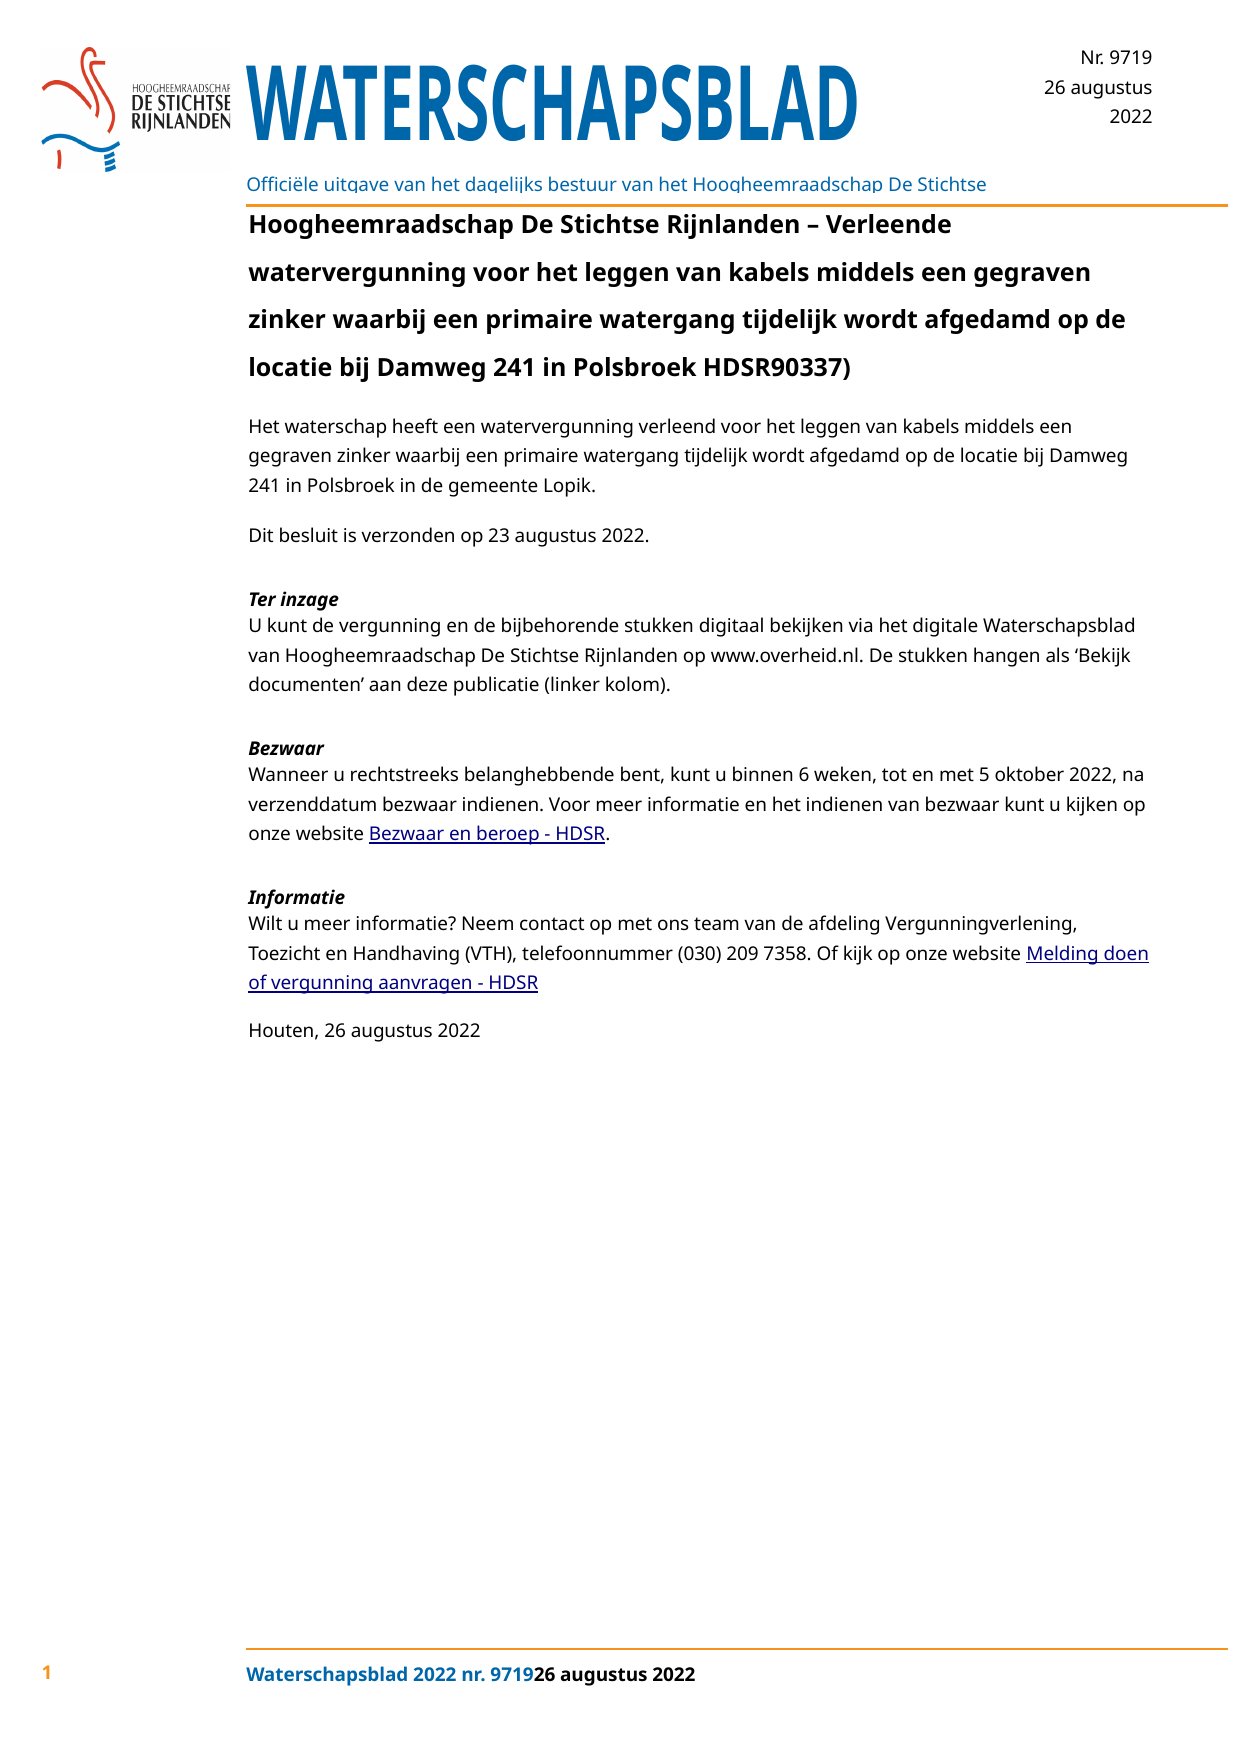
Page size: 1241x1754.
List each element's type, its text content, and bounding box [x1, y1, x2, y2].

text Hoogheemraadschap De Stichtse Rijnlanden – Verleende watervergunning voor het leggen van kabels middels een gegraven zinker waarbij een primaire watergang tijdelijk wordt afgedamd op de locatie bij Damweg 241 in Polsbroek HDSR90337) [248, 207, 1152, 384]
text Houten, 26 augustus 2022 [248, 1017, 1152, 1043]
text Dit besluit is verzonden op 23 augustus 2022. [248, 523, 1152, 548]
text U kunt de vergunning en de bijbehorende stukken digitaal bekijken via het digitale Waterschapsblad van Hoogheemraadschap De Stichtse Rijnlanden op www.overheid.nl. De stukken hangen als ‘Bekijk documenten’ aan deze publicatie (linker kolom). [248, 612, 1152, 697]
text Het waterschap heeft een watervergunning verleend voor het leggen van kabels middels een gegraven zinker waarbij een primaire watergang tijdelijk wordt afgedamd op de locatie bij Damweg 241 in Polsbroek in de gemeente Lopik. [248, 413, 1152, 498]
text Wanneer u rechtstreeks belanghebbende bent, kunt u binnen 6 weken, tot en met 5 oktober 2022, na verzenddatum bezwaar indienen. Voor meer informatie en het indienen van bezwaar kunt u kijken op onze website Bezwaar en beroep - HDSR. [248, 761, 1152, 846]
text Wilt u meer informatie? Neem contact op met ons team van de afdeling Vergunningverlening, Toezicht en Handhaving (VTH), telefoonnummer (030) 209 7358. Of kijk op onze website Melding doen of vergunning aanvragen - HDSR [248, 910, 1152, 995]
text Ter inzage [248, 587, 1152, 612]
text Bezwaar [248, 736, 1152, 761]
text Informatie [248, 884, 1152, 910]
picture [41, 47, 231, 172]
